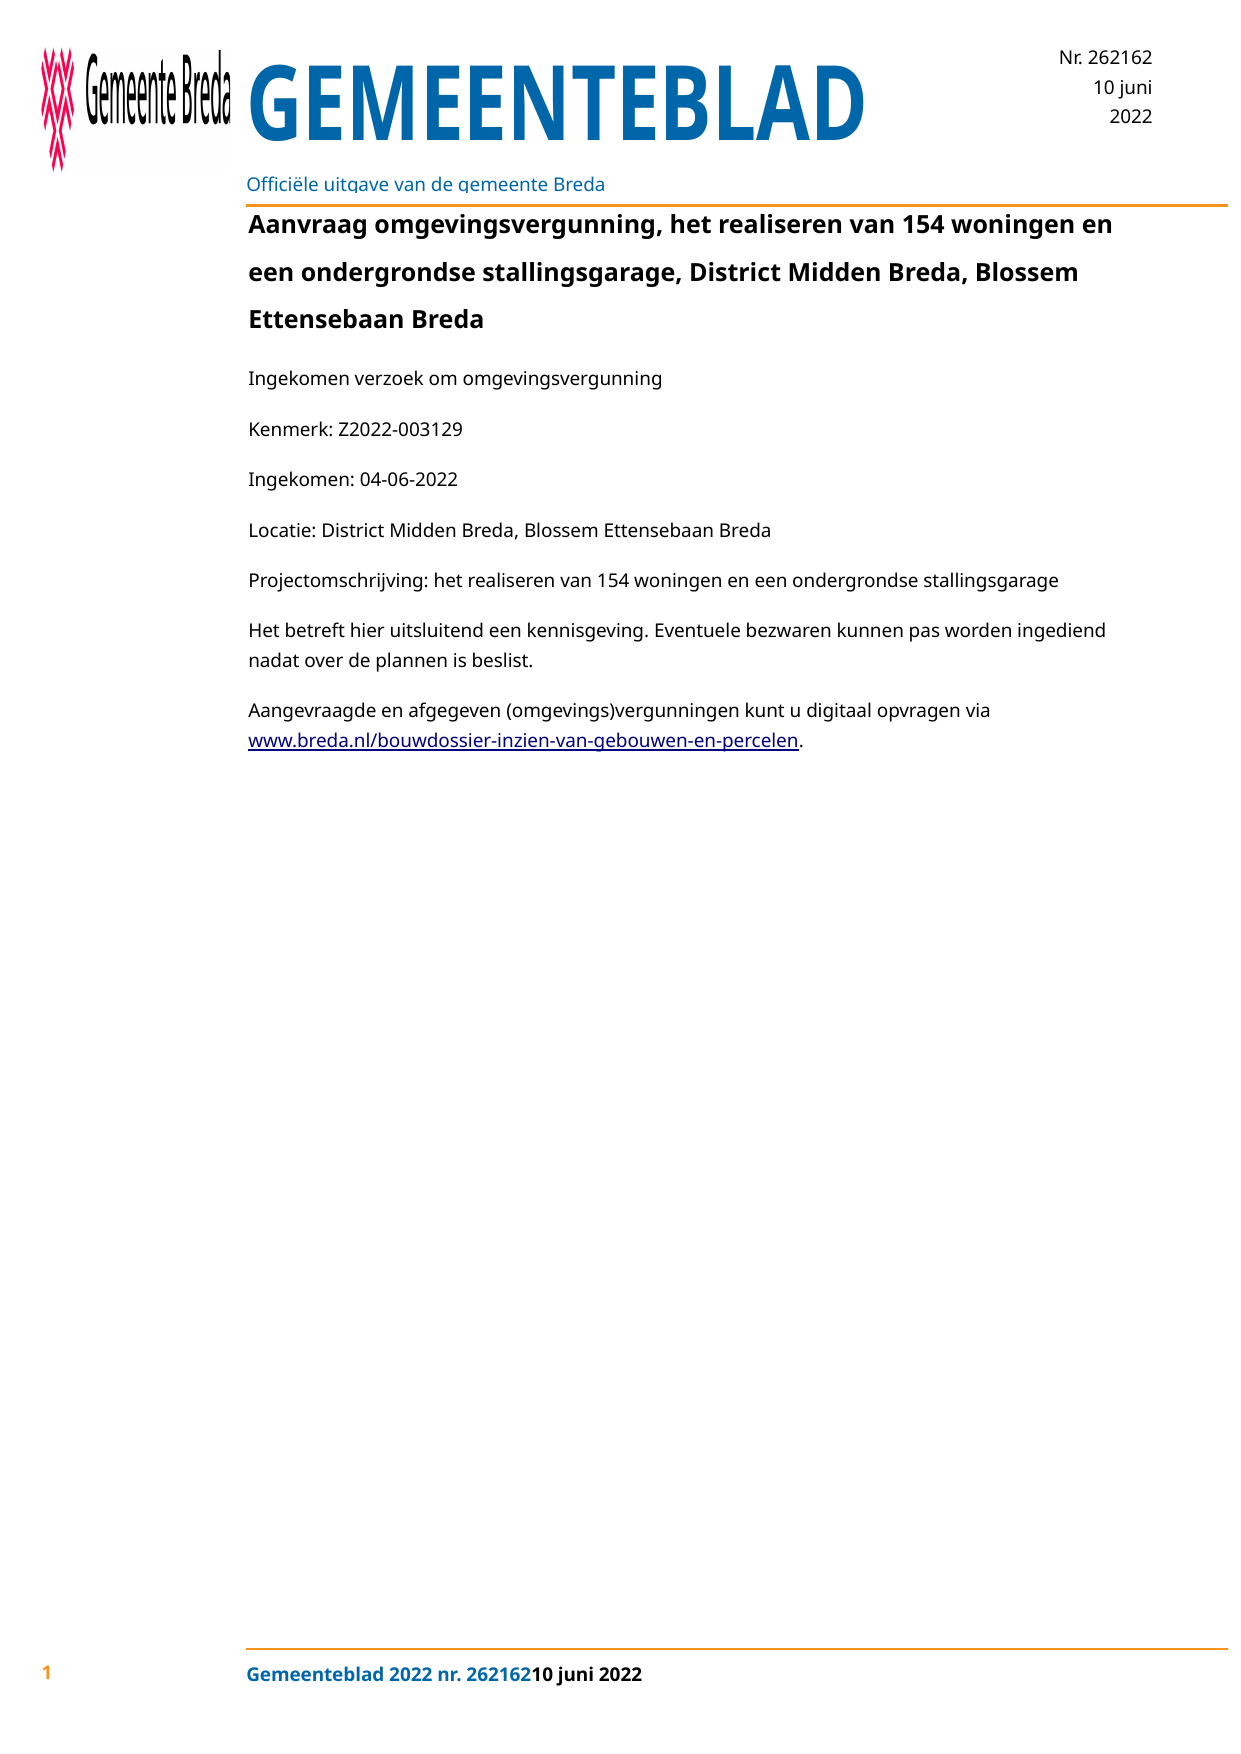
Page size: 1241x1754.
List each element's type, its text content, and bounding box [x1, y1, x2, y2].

text Projectomschrijving: het realiseren van 154 woningen en een ondergrondse stallingsgarage [248, 567, 1152, 593]
text Aangevraagde en afgegeven (omgevings)vergunningen kunt u digitaal opvragen via www.breda.nl/bouwdossier-inzien-van-gebouwen-en-percelen. [248, 698, 1152, 753]
text Locatie: District Midden Breda, Blossem Ettensebaan Breda [248, 517, 1152, 542]
text Ingekomen verzoek om omgevingsvergunning [248, 366, 1152, 391]
text Kenmerk: Z2022-003129 [248, 416, 1152, 442]
text Het betreft hier uitsluitend een kennisgeving. Eventuele bezwaren kunnen pas worden ingediend nadat over de plannen is beslist. [248, 618, 1152, 673]
text Aanvraag omgevingsvergunning, het realiseren van 154 woningen en een ondergrondse stallingsgarage, District Midden Breda, Blossem Ettensebaan Breda [248, 207, 1152, 336]
picture [41, 47, 231, 172]
text Ingekomen: 04-06-2022 [248, 466, 1152, 492]
